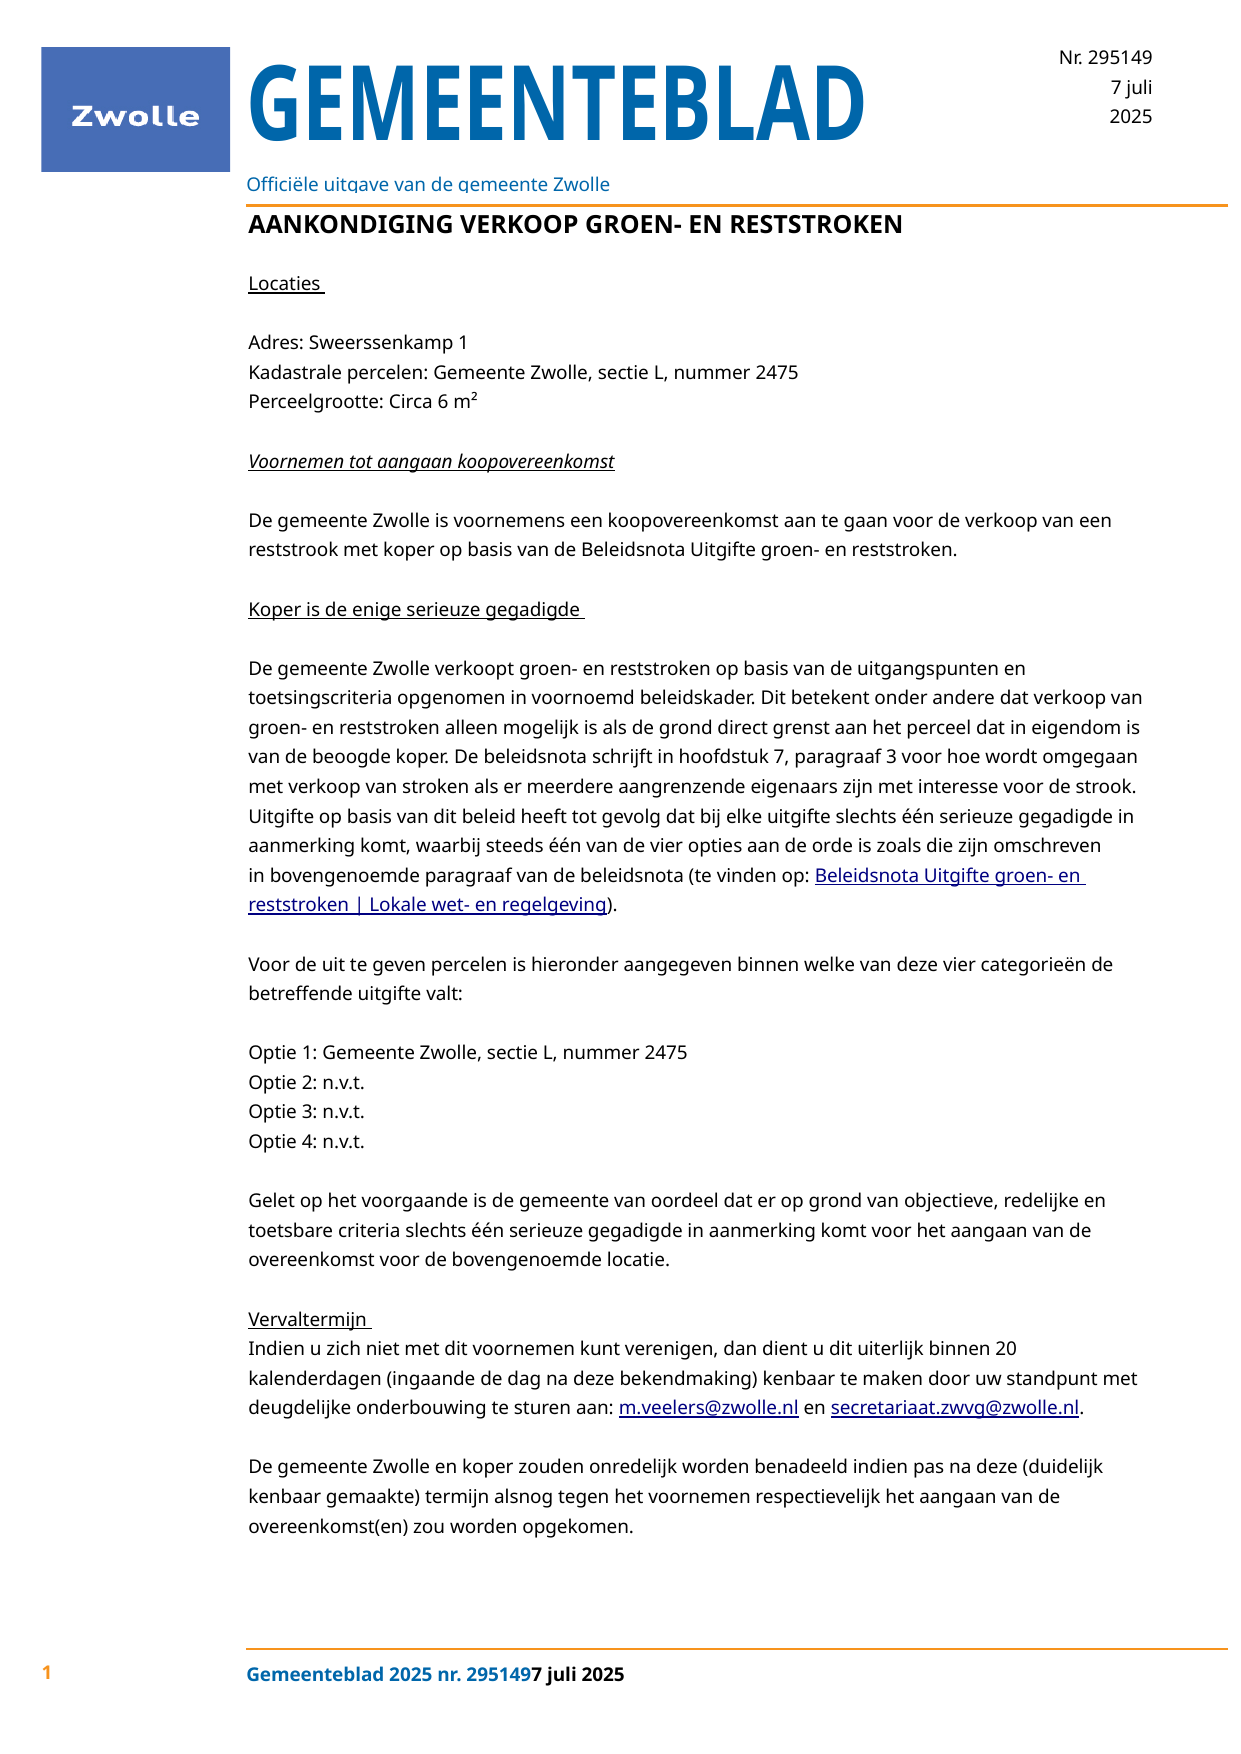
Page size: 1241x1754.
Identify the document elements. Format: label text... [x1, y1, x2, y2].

text Optie 1: Gemeente Zwolle, sectie L, nummer 2475 [248, 1039, 1152, 1065]
text AANKONDIGING VERKOOP GROEN- EN RESTSTROKEN [248, 207, 1152, 241]
text Gelet op het voorgaande is de gemeente van oordeel dat er op grond van objectieve, redelijke en toetsbare criteria slechts één serieuze gegadigde in aanmerking komt voor het aangaan van de overeenkomst voor de bovengenoemde locatie. [248, 1187, 1152, 1272]
text Optie 4: n.v.t. [248, 1128, 1152, 1154]
picture [41, 47, 231, 172]
text Voornemen tot aangaan koopovereenkomst [248, 448, 1152, 473]
text De gemeente Zwolle is voornemens een koopovereenkomst aan te gaan voor de verkoop van een reststrook met koper op basis van de Beleidsnota Uitgifte groen- en reststroken. [248, 507, 1152, 562]
text De gemeente Zwolle verkoopt groen- en reststroken op basis van de uitgangspunten en toetsingscriteria opgenomen in voornoemd beleidskader. Dit betekent onder andere dat verkoop van groen- en reststroken alleen mogelijk is als de grond direct grenst aan het perceel dat in eigendom is van de beoogde koper. De beleidsnota schrijft in hoofdstuk 7, paragraaf 3 voor hoe wordt omgegaan met verkoop van stroken als er meerdere aangrenzende eigenaars zijn met interesse voor de strook. Uitgifte op basis van dit beleid heeft tot gevolg dat bij elke uitgifte slechts één serieuze gegadigde in aanmerking komt, waarbij steeds één van de vier opties aan de orde is zoals die zijn omschreven in bovengenoemde paragraaf van de beleidsnota (te vinden op: Beleidsnota Uitgifte groen- en reststroken | Lokale wet- en regelgeving). [248, 655, 1152, 917]
text De gemeente Zwolle en koper zouden onredelijk worden benadeeld indien pas na deze (duidelijk kenbaar gemaakte) termijn alsnog tegen het voornemen respectievelijk het aangaan van de overeenkomst(en) zou worden opgekomen. [248, 1454, 1152, 1538]
text Optie 2: n.v.t. [248, 1069, 1152, 1095]
text Optie 3: n.v.t. [248, 1099, 1152, 1124]
text Koper is de enige serieuze gegadigde [248, 596, 1152, 621]
text Vervaltermijn [248, 1306, 1152, 1331]
text Voor de uit te geven percelen is hieronder aangegeven binnen welke van deze vier categorieën de betreffende uitgifte valt: [248, 951, 1152, 1006]
text Kadastrale percelen: Gemeente Zwolle, sectie L, nummer 2475 [248, 359, 1152, 385]
text Indien u zich niet met dit voornemen kunt verenigen, dan dient u dit uiterlijk binnen 20 kalenderdagen (ingaande de dag na deze bekendmaking) kenbaar te maken door uw standpunt met deugdelijke onderbouwing te sturen aan: m.veelers@zwolle.nl en secretariaat.zwvg@zwolle.nl. [248, 1335, 1152, 1420]
text Adres: Sweerssenkamp 1 [248, 329, 1152, 355]
text Perceelgrootte: Circa 6 m² [248, 389, 1152, 414]
text Locaties [248, 270, 1152, 296]
